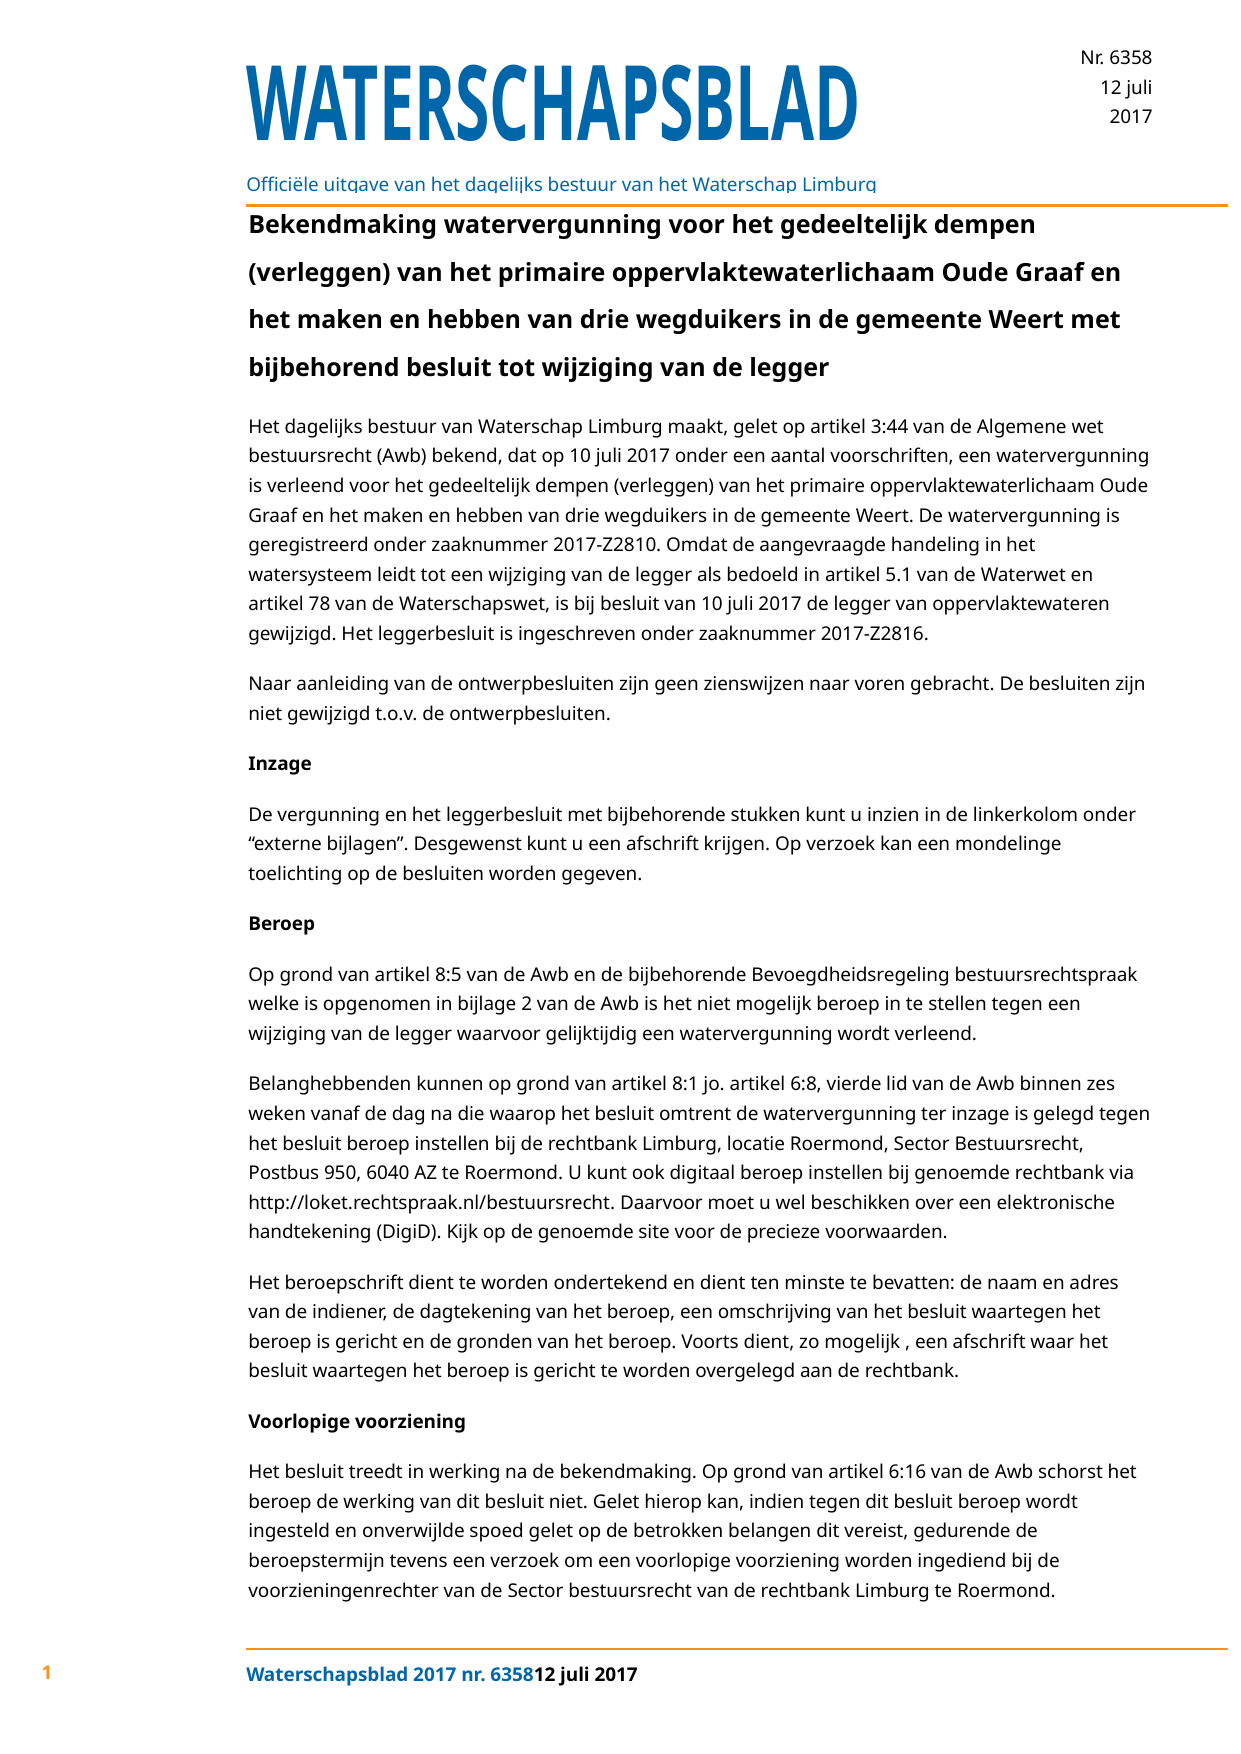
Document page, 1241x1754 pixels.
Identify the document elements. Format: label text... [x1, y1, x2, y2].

text Inzage [248, 751, 1152, 776]
text Voorlopige voorziening [248, 1408, 1152, 1434]
text Belanghebbenden kunnen op grond van artikel 8:1 jo. artikel 6:8, vierde lid van de Awb binnen zes weken vanaf de dag na die waarop het besluit omtrent de watervergunning ter inzage is gelegd tegen het besluit beroep instellen bij de rechtbank Limburg, locatie Roermond, Sector Bestuursrecht, Postbus 950, 6040 AZ te Roermond. U kunt ook digitaal beroep instellen bij genoemde rechtbank via http://loket.rechtspraak.nl/bestuursrecht. Daarvoor moet u wel beschikken over een elektronische handtekening (DigiD). Kijk op de genoemde site voor de precieze voorwaarden. [248, 1071, 1152, 1244]
text Bekendmaking watervergunning voor het gedeeltelijk dempen (verleggen) van het primaire oppervlaktewaterlichaam Oude Graaf en het maken en hebben van drie wegduikers in de gemeente Weert met bijbehorend besluit tot wijziging van de legger [248, 207, 1152, 384]
text Beroep [248, 911, 1152, 936]
text De vergunning en het leggerbesluit met bijbehorende stukken kunt u inzien in de linkerkolom onder “externe bijlagen”. Desgewenst kunt u een afschrift krijgen. Op verzoek kan een mondelinge toelichting op de besluiten worden gegeven. [248, 801, 1152, 886]
picture [41, 47, 231, 172]
text Het dagelijks bestuur van Waterschap Limburg maakt, gelet op artikel 3:44 van de Algemene wet bestuursrecht (Awb) bekend, dat op 10 juli 2017 onder een aantal voorschriften, een watervergunning is verleend voor het gedeeltelijk dempen (verleggen) van het primaire oppervlaktewaterlichaam Oude Graaf en het maken en hebben van drie wegduikers in de gemeente Weert. De watervergunning is geregistreerd onder zaaknummer 2017-Z2810. Omdat de aangevraagde handeling in het watersysteem leidt tot een wijziging van de legger als bedoeld in artikel 5.1 van de Waterwet en artikel 78 van de Waterschapswet, is bij besluit van 10 juli 2017 de legger van oppervlaktewateren gewijzigd. Het leggerbesluit is ingeschreven onder zaaknummer 2017-Z2816. [248, 413, 1152, 646]
text Het besluit treedt in werking na de bekendmaking. Op grond van artikel 6:16 van de Awb schorst het beroep de werking van dit besluit niet. Gelet hierop kan, indien tegen dit besluit beroep wordt ingesteld en onverwijlde spoed gelet op de betrokken belangen dit vereist, gedurende de beroepstermijn tevens een verzoek om een voorlopige voorziening worden ingediend bij de voorzieningenrechter van de Sector bestuursrecht van de rechtbank Limburg te Roermond. [248, 1458, 1152, 1603]
text Op grond van artikel 8:5 van de Awb en de bijbehorende Bevoegdheidsregeling bestuursrechtspraak welke is opgenomen in bijlage 2 van de Awb is het niet mogelijk beroep in te stellen tegen een wijziging van de legger waarvoor gelijktijdig een watervergunning wordt verleend. [248, 961, 1152, 1046]
text Het beroepschrift dient te worden ondertekend en dient ten minste te bevatten: de naam en adres van de indiener, de dagtekening van het beroep, een omschrijving van het besluit waartegen het beroep is gericht en de gronden van het beroep. Voorts dient, zo mogelijk , een afschrift waar het besluit waartegen het beroep is gericht te worden overgelegd aan de rechtbank. [248, 1269, 1152, 1383]
text Naar aanleiding van de ontwerpbesluiten zijn geen zienswijzen naar voren gebracht. De besluiten zijn niet gewijzigd t.o.v. de ontwerpbesluiten. [248, 671, 1152, 726]
